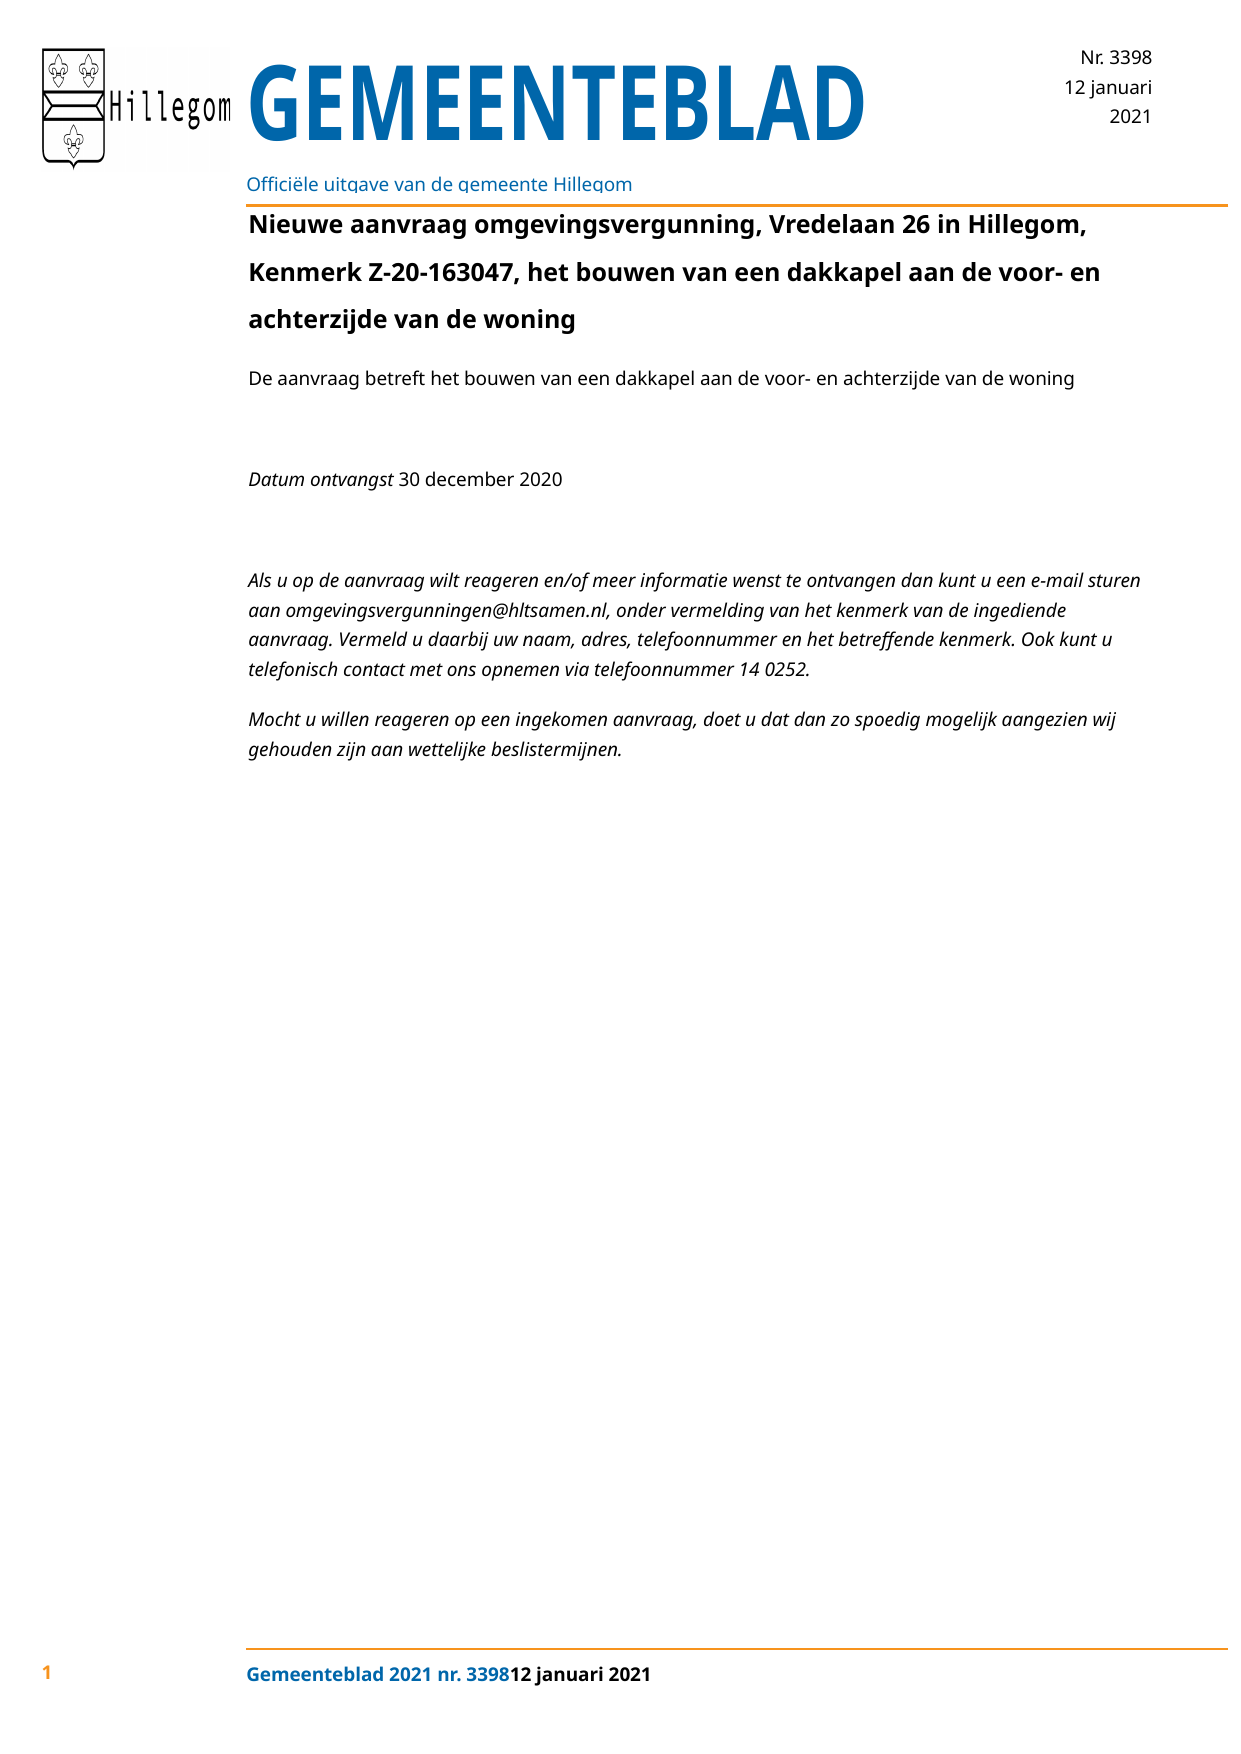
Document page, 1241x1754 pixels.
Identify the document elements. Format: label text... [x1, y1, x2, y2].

text Als u op de aanvraag wilt reageren en/of meer informatie wenst te ontvangen dan kunt u een e-mail sturen aan omgevingsvergunningen@hltsamen.nl, onder vermelding van het kenmerk van de ingediende aanvraag. Vermeld u daarbij uw naam, adres, telefoonnummer en het betreffende kenmerk. Ook kunt u telefonisch contact met ons opnemen via telefoonnummer 14 0252. [248, 567, 1152, 682]
text Mocht u willen reageren op een ingekomen aanvraag, doet u dat dan zo spoedig mogelijk aangezien wij gehouden zijn aan wettelijke beslistermijnen. [248, 706, 1152, 762]
picture [41, 47, 231, 172]
text De aanvraag betreft het bouwen van een dakkapel aan de voor- en achterzijde van de woning [248, 366, 1152, 391]
text Nieuwe aanvraag omgevingsvergunning, Vredelaan 26 in Hillegom, Kenmerk Z-20-163047, het bouwen van een dakkapel aan de voor- en achterzijde van de woning [248, 207, 1152, 336]
text Datum ontvangst 30 december 2020 [248, 466, 1152, 492]
